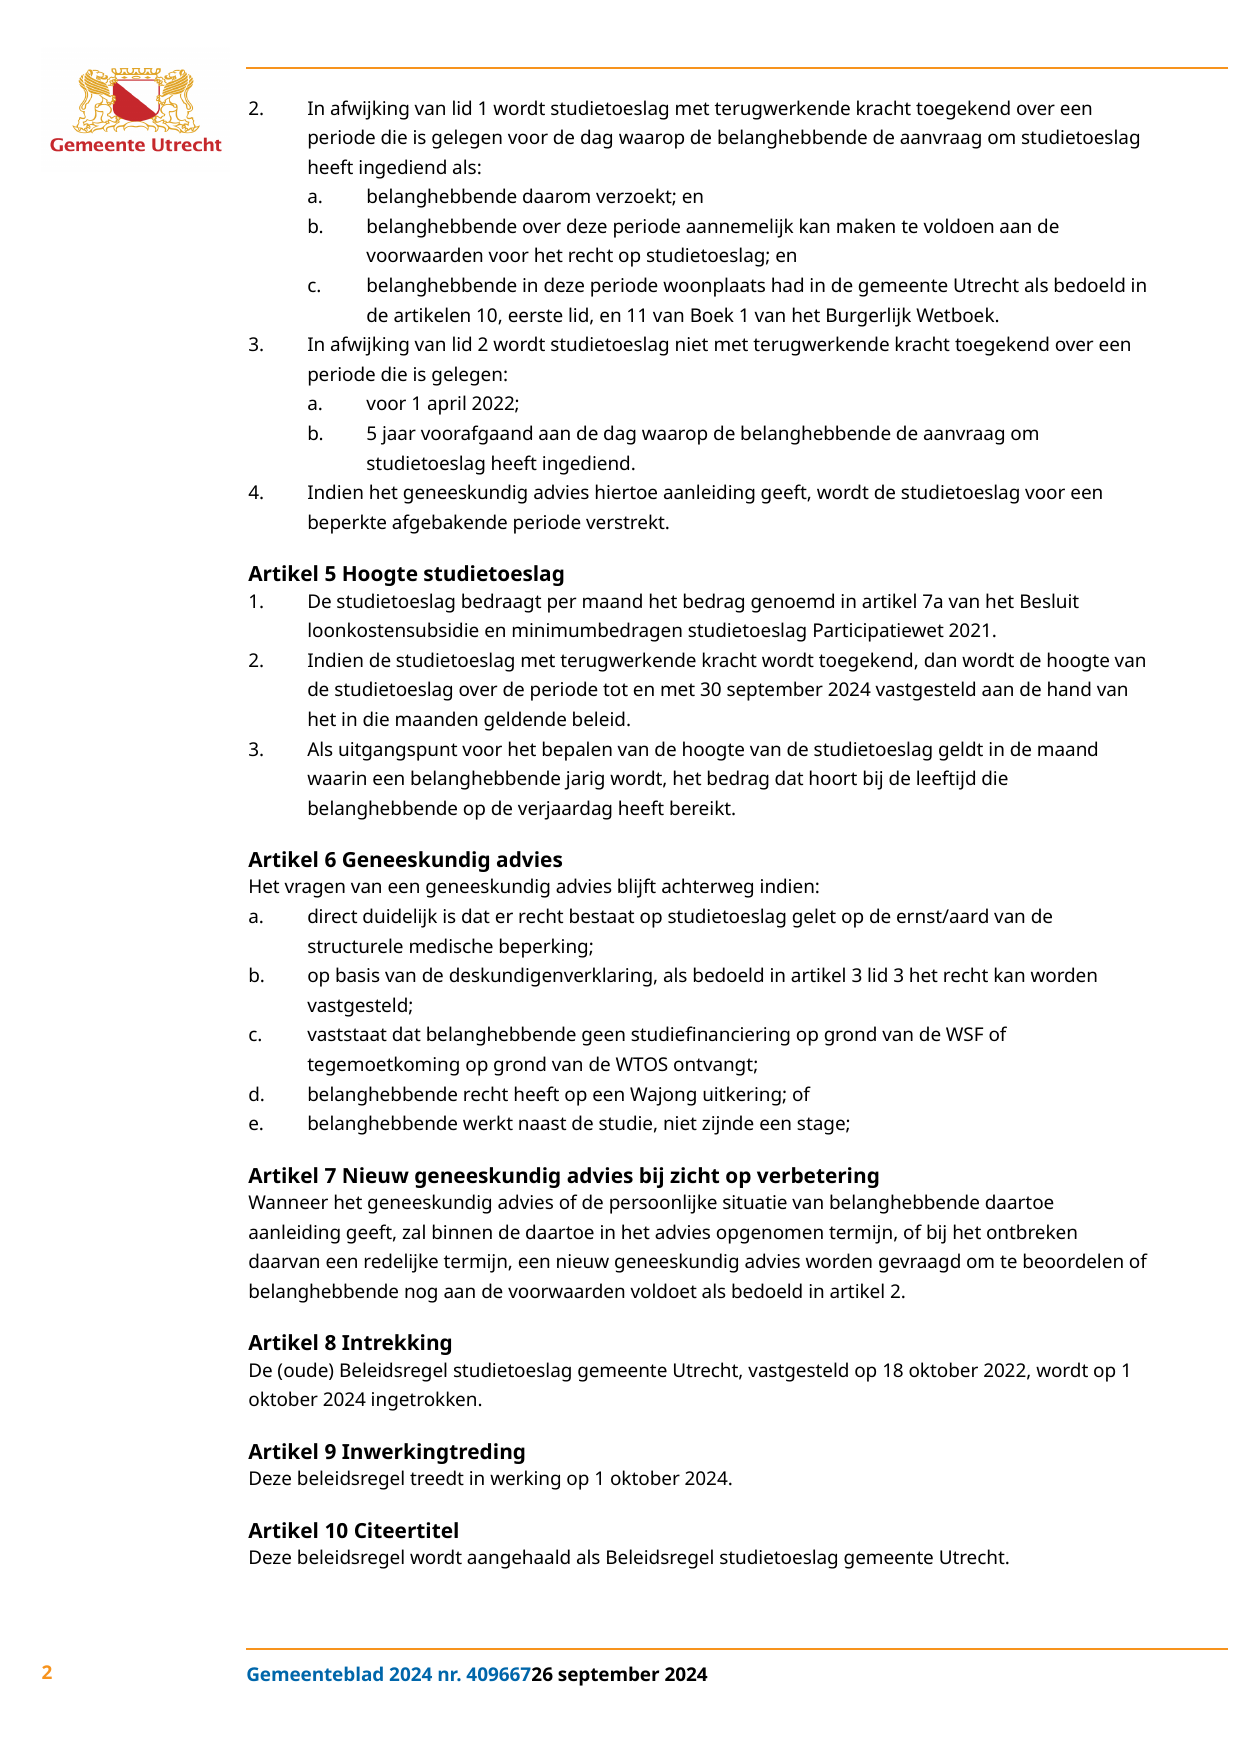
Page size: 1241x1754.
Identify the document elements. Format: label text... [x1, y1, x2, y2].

list direct duidelijk is dat er recht bestaat op studietoeslag gelet op de ernst/aard van de structurele medische beperking; [248, 903, 1152, 959]
list Indien de studietoeslag met terugwerkende kracht wordt toegekend, dan wordt de hoogte van de studietoeslag over de periode tot en met 30 september 2024 vastgesteld aan de hand van het in die maanden geldende beleid. [248, 647, 1152, 732]
text Wanneer het geneeskundig advies of de persoonlijke situatie van belanghebbende daartoe aanleiding geeft, zal binnen de daartoe in het advies opgenomen termijn, of bij het ontbreken daarvan een redelijke termijn, een nieuw geneeskundig advies worden gevraagd om te beoordelen of belanghebbende nog aan de voorwaarden voldoet als bedoeld in artikel 2. [248, 1189, 1152, 1304]
list Als uitgangspunt voor het bepalen van de hoogte van de studietoeslag geldt in de maand waarin een belanghebbende jarig wordt, het bedrag dat hoort bij de leeftijd die belanghebbende op de verjaardag heeft bereikt. [248, 736, 1152, 821]
list 5 jaar voorafgaand aan de dag waarop de belanghebbende de aanvraag om studietoeslag heeft ingediend. [307, 420, 1152, 476]
list In afwijking van lid 2 wordt studietoeslag niet met terugwerkende kracht toegekend over een periode die is gelegen: [248, 331, 1152, 387]
list belanghebbende recht heeft op een Wajong uitkering; of [248, 1081, 1152, 1107]
text Deze beleidsregel treedt in werking op 1 oktober 2024. [248, 1465, 1152, 1491]
list belanghebbende werkt naast de studie, niet zijnde een stage; [248, 1110, 1152, 1136]
text Artikel 9 Inwerkingtreding [248, 1437, 1152, 1465]
list voor 1 april 2022; [307, 391, 1152, 416]
list In afwijking van lid 1 wordt studietoeslag met terugwerkende kracht toegekend over een periode die is gelegen voor de dag waarop de belanghebbende de aanvraag om studietoeslag heeft ingediend als: [248, 95, 1152, 180]
text Artikel 10 Citeertitel [248, 1516, 1152, 1544]
list belanghebbende over deze periode aannemelijk kan maken te voldoen aan de voorwaarden voor het recht op studietoeslag; en [307, 213, 1152, 268]
text Artikel 5 Hoogte studietoeslag [248, 559, 1152, 588]
list belanghebbende in deze periode woonplaats had in de gemeente Utrecht als bedoeld in de artikelen 10, eerste lid, en 11 van Boek 1 van het Burgerlijk Wetboek. [307, 272, 1152, 328]
list Indien het geneeskundig advies hiertoe aanleiding geeft, wordt de studietoeslag voor een beperkte afgebakende periode verstrekt. [248, 479, 1152, 535]
list op basis van de deskundigenverklaring, als bedoeld in artikel 3 lid 3 het recht kan worden vastgesteld; [248, 962, 1152, 1018]
text Artikel 8 Intrekking [248, 1328, 1152, 1357]
list belanghebbende daarom verzoekt; en [307, 183, 1152, 209]
picture [41, 47, 231, 172]
text De (oude) Beleidsregel studietoeslag gemeente Utrecht, vastgesteld op 18 oktober 2022, wordt op 1 oktober 2024 ingetrokken. [248, 1357, 1152, 1412]
text Het vragen van een geneeskundig advies blijft achterweg indien: [248, 874, 1152, 899]
list vaststaat dat belanghebbende geen studiefinanciering op grond van de WSF of tegemoetkoming op grond van de WTOS ontvangt; [248, 1022, 1152, 1077]
text Deze beleidsregel wordt aangehaald als Beleidsregel studietoeslag gemeente Utrecht. [248, 1544, 1152, 1570]
text Artikel 7 Nieuw geneeskundig advies bij zicht op verbetering [248, 1161, 1152, 1189]
list De studietoeslag bedraagt per maand het bedrag genoemd in artikel 7a van het Besluit loonkostensubsidie en minimumbedragen studietoeslag Participatiewet 2021. [248, 588, 1152, 643]
text Artikel 6 Geneeskundig advies [248, 845, 1152, 874]
